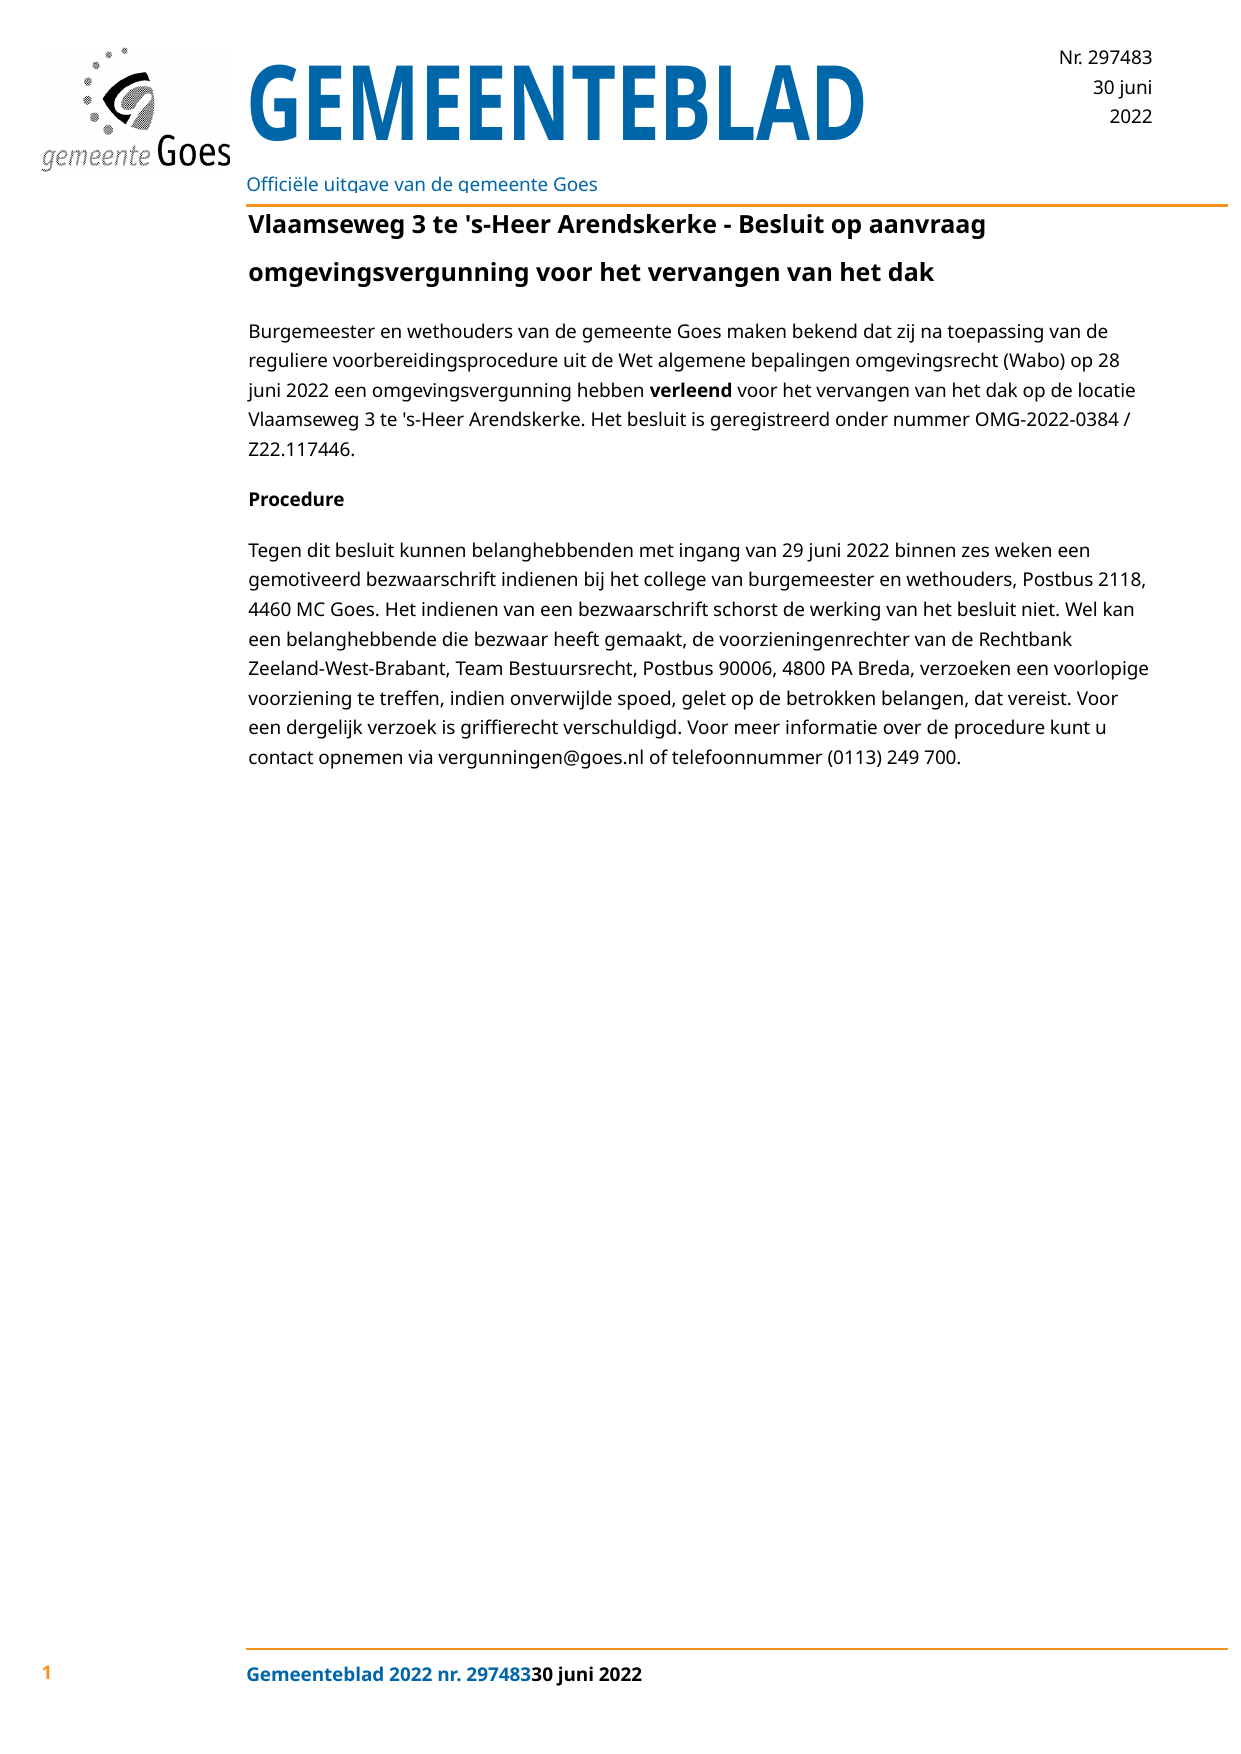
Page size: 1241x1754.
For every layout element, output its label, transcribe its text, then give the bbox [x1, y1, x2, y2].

text Procedure [248, 487, 1152, 512]
text Burgemeester en wethouders van de gemeente Goes maken bekend dat zij na toepassing van de reguliere voorbereidingsprocedure uit de Wet algemene bepalingen omgevingsrecht (Wabo) op 28 juni 2022 een omgevingsvergunning hebben verleend voor het vervangen van het dak op de locatie Vlaamseweg 3 te 's-Heer Arendskerke. Het besluit is geregistreerd onder nummer OMG-2022-0384 / Z22.117446. [248, 318, 1152, 462]
text Tegen dit besluit kunnen belanghebbenden met ingang van 29 juni 2022 binnen zes weken een gemotiveerd bezwaarschrift indienen bij het college van burgemeester en wethouders, Postbus 2118, 4460 MC Goes. Het indienen van een bezwaarschrift schorst de werking van het besluit niet. Wel kan een belanghebbende die bezwaar heeft gemaakt, de voorzieningenrechter van de Rechtbank Zeeland-West-Brabant, Team Bestuursrecht, Postbus 90006, 4800 PA Breda, verzoeken een voorlopige voorziening te treffen, indien onverwijlde spoed, gelet op de betrokken belangen, dat vereist. Voor een dergelijk verzoek is griffierecht verschuldigd. Voor meer informatie over de procedure kunt u contact opnemen via vergunningen@goes.nl of telefoonnummer (0113) 249 700. [248, 537, 1152, 770]
picture [41, 47, 231, 172]
text Vlaamseweg 3 te 's-Heer Arendskerke - Besluit op aanvraag omgevingsvergunning voor het vervangen van het dak [248, 207, 1152, 288]
